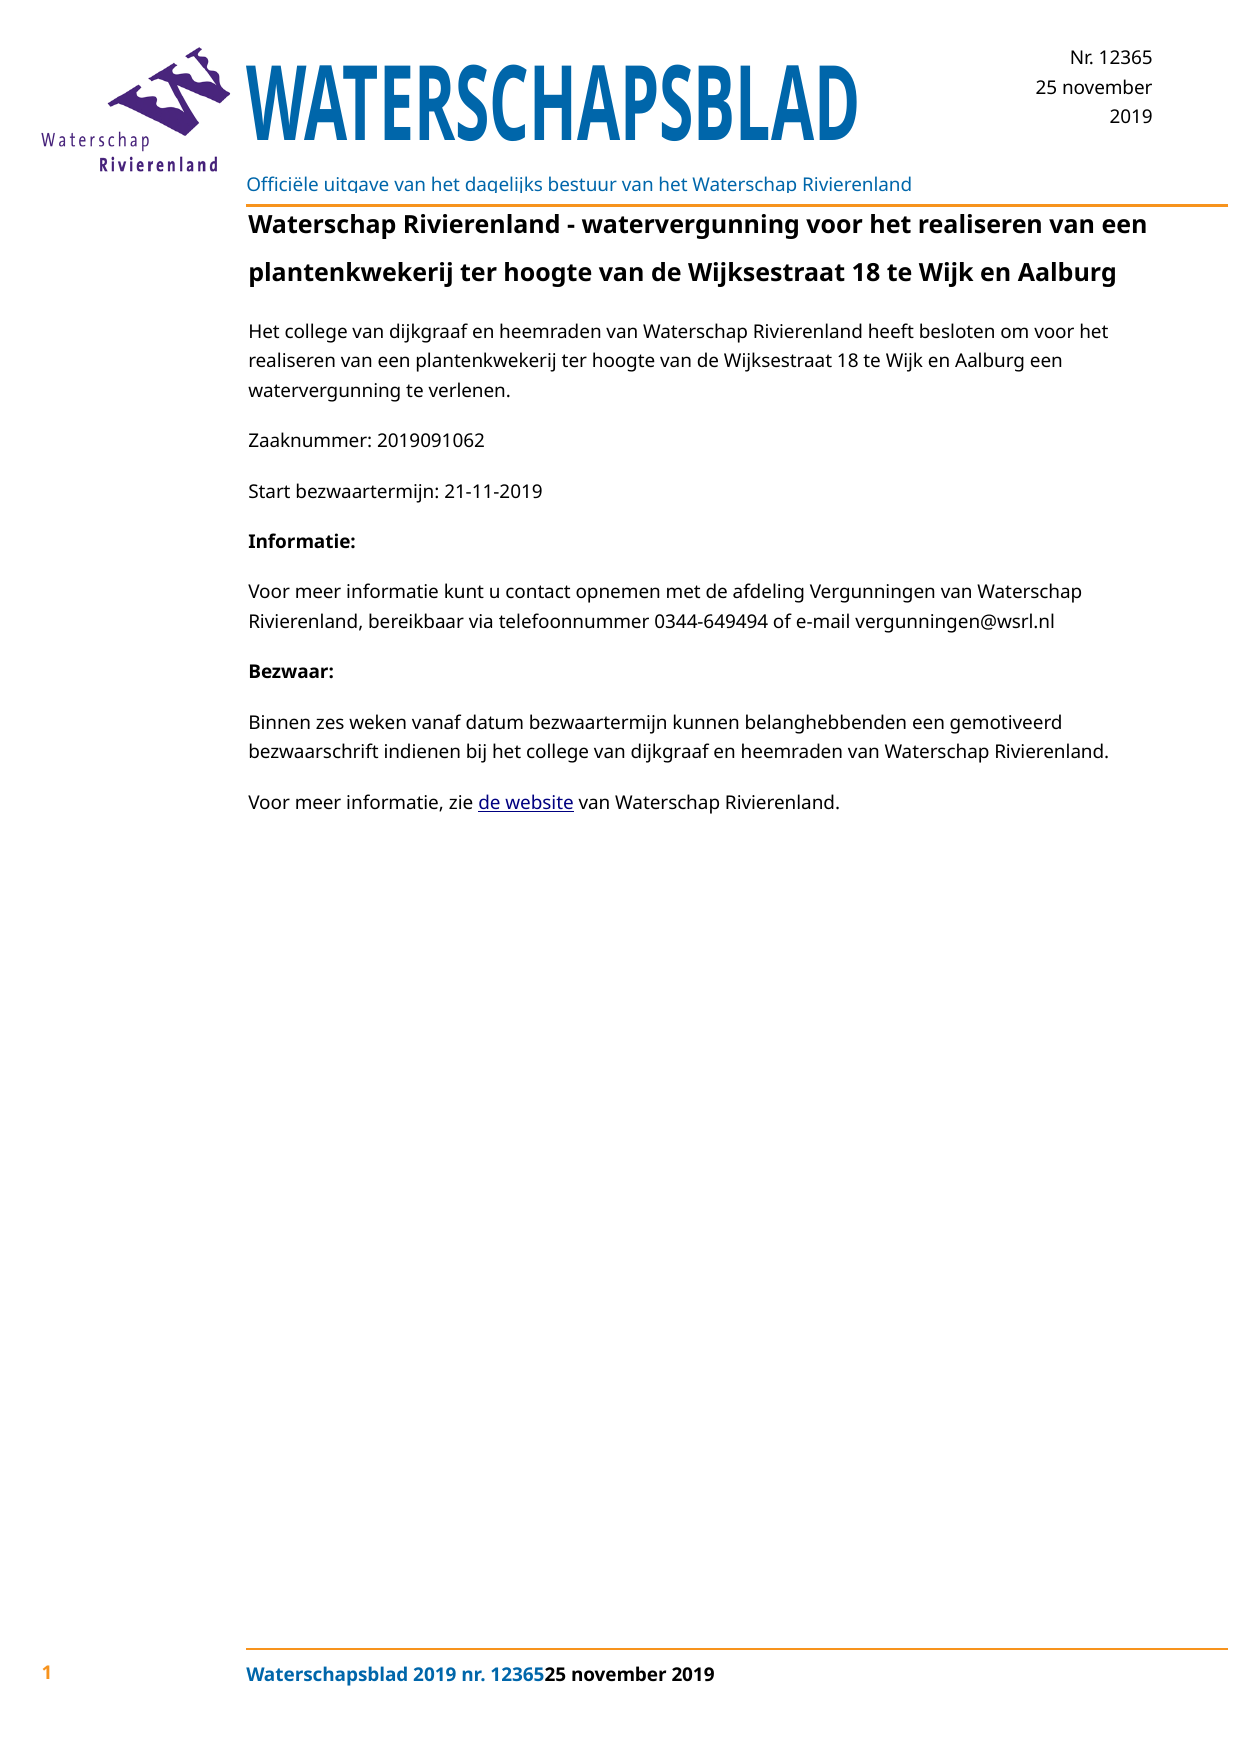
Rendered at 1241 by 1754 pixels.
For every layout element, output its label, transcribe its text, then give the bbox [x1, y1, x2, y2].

text Voor meer informatie, zie de website van Waterschap Rivierenland. [248, 789, 1152, 815]
text Zaaknummer: 2019091062 [248, 427, 1152, 453]
text Binnen zes weken vanaf datum bezwaartermijn kunnen belanghebbenden een gemotiveerd bezwaarschrift indienen bij het college van dijkgraaf en heemraden van Waterschap Rivierenland. [248, 709, 1152, 764]
picture [41, 47, 231, 172]
text Waterschap Rivierenland - watervergunning voor het realiseren van een plantenkwekerij ter hoogte van de Wijksestraat 18 te Wijk en Aalburg [248, 207, 1152, 288]
text Bezwaar: [248, 659, 1152, 684]
text Informatie: [248, 528, 1152, 554]
text Voor meer informatie kunt u contact opnemen met de afdeling Vergunningen van Waterschap Rivierenland, bereikbaar via telefoonnummer 0344-649494 of e-mail vergunningen@wsrl.nl [248, 579, 1152, 634]
text Start bezwaartermijn: 21-11-2019 [248, 478, 1152, 504]
text Het college van dijkgraaf en heemraden van Waterschap Rivierenland heeft besloten om voor het realiseren van een plantenkwekerij ter hoogte van de Wijksestraat 18 te Wijk en Aalburg een watervergunning te verlenen. [248, 318, 1152, 403]
